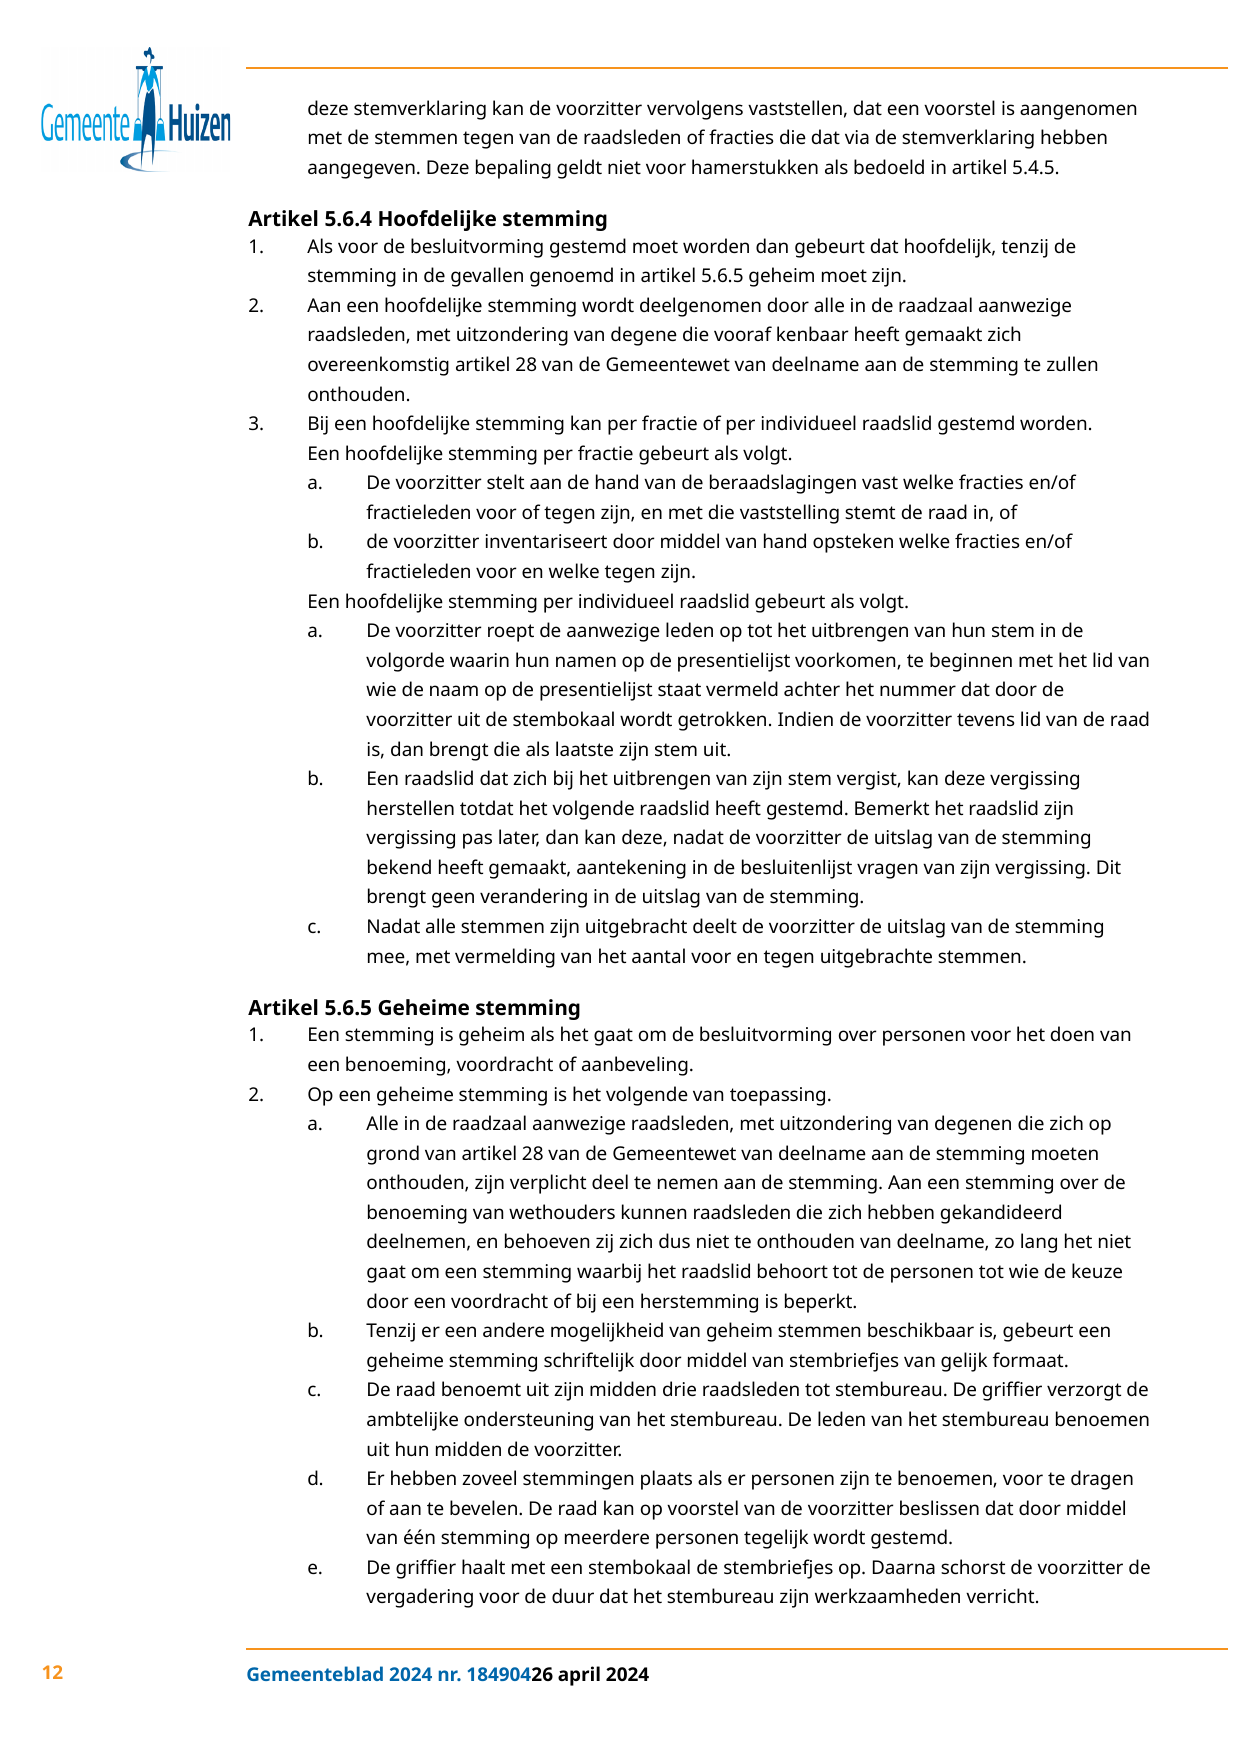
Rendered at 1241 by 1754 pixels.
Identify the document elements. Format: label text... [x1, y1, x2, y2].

list Tenzij er een andere mogelijkheid van geheim stemmen beschikbaar is, gebeurt een geheime stemming schriftelijk door middel van stembriefjes van gelijk formaat. [307, 1317, 1152, 1373]
list Een hoofdelijke stemming per fractie gebeurt als volgt. [248, 440, 1152, 466]
list deze stemverklaring kan de voorzitter vervolgens vaststellen, dat een voorstel is aangenomen met de stemmen tegen van de raadsleden of fracties die dat via de stemverklaring hebben aangegeven. Deze bepaling geldt niet voor hamerstukken als bedoeld in artikel 5.4.5. [248, 95, 1152, 180]
list Als voor de besluitvorming gestemd moet worden dan gebeurt dat hoofdelijk, tenzij de stemming in de gevallen genoemd in artikel 5.6.5 geheim moet zijn. [248, 233, 1152, 288]
list Op een geheime stemming is het volgende van toepassing. [248, 1081, 1152, 1107]
list De raad benoemt uit zijn midden drie raadsleden tot stembureau. De griffier verzorgt de ambtelijke ondersteuning van het stembureau. De leden van het stembureau benoemen uit hun midden de voorzitter. [307, 1377, 1152, 1462]
picture [41, 47, 231, 172]
list Alle in de raadzaal aanwezige raadsleden, met uitzondering van degenen die zich op grond van artikel 28 van de Gemeentewet van deelname aan de stemming moeten onthouden, zijn verplicht deel te nemen aan de stemming. Aan een stemming over de benoeming van wethouders kunnen raadsleden die zich hebben gekandideerd deelnemen, en behoeven zij zich dus niet te onthouden van deelname, zo lang het niet gaat om een stemming waarbij het raadslid behoort tot de personen tot wie de keuze door een voordracht of bij een herstemming is beperkt. [307, 1110, 1152, 1314]
list Een raadslid dat zich bij het uitbrengen van zijn stem vergist, kan deze vergissing herstellen totdat het volgende raadslid heeft gestemd. Bemerkt het raadslid zijn vergissing pas later, dan kan deze, nadat de voorzitter de uitslag van de stemming bekend heeft gemaakt, aantekening in de besluitenlijst vragen van zijn vergissing. Dit brengt geen verandering in de uitslag van de stemming. [307, 765, 1152, 909]
text Artikel 5.6.5 Geheime stemming [248, 993, 1152, 1022]
list De voorzitter roept de aanwezige leden op tot het uitbrengen van hun stem in de volgorde waarin hun namen op de presentielijst voorkomen, te beginnen met het lid van wie de naam op de presentielijst staat vermeld achter het nummer dat door de voorzitter uit de stembokaal wordt getrokken. Indien de voorzitter tevens lid van de raad is, dan brengt die als laatste zijn stem uit. [307, 617, 1152, 761]
list De voorzitter stelt aan de hand van de beraadslagingen vast welke fracties en/of fractieleden voor of tegen zijn, en met die vaststelling stemt de raad in, of [307, 469, 1152, 525]
list Er hebben zoveel stemmingen plaats als er personen zijn te benoemen, voor te dragen of aan te bevelen. De raad kan op voorstel van de voorzitter beslissen dat door middel van één stemming op meerdere personen tegelijk wordt gestemd. [307, 1465, 1152, 1550]
list De griffier haalt met een stembokaal de stembriefjes op. Daarna schorst de voorzitter de vergadering voor de duur dat het stembureau zijn werkzaamheden verricht. [307, 1554, 1152, 1609]
list de voorzitter inventariseert door middel van hand opsteken welke fracties en/of fractieleden voor en welke tegen zijn. [307, 529, 1152, 584]
list Een stemming is geheim als het gaat om de besluitvorming over personen voor het doen van een benoeming, voordracht of aanbeveling. [248, 1022, 1152, 1077]
list Aan een hoofdelijke stemming wordt deelgenomen door alle in de raadzaal aanwezige raadsleden, met uitzondering van degene die vooraf kenbaar heeft gemaakt zich overeenkomstig artikel 28 van de Gemeentewet van deelname aan de stemming te zullen onthouden. [248, 292, 1152, 406]
list Nadat alle stemmen zijn uitgebracht deelt de voorzitter de uitslag van de stemming mee, met vermelding van het aantal voor en tegen uitgebrachte stemmen. [307, 913, 1152, 968]
text Artikel 5.6.4 Hoofdelijke stemming [248, 204, 1152, 233]
list Een hoofdelijke stemming per individueel raadslid gebeurt als volgt. [248, 588, 1152, 613]
list Bij een hoofdelijke stemming kan per fractie of per individueel raadslid gestemd worden. [248, 410, 1152, 436]
